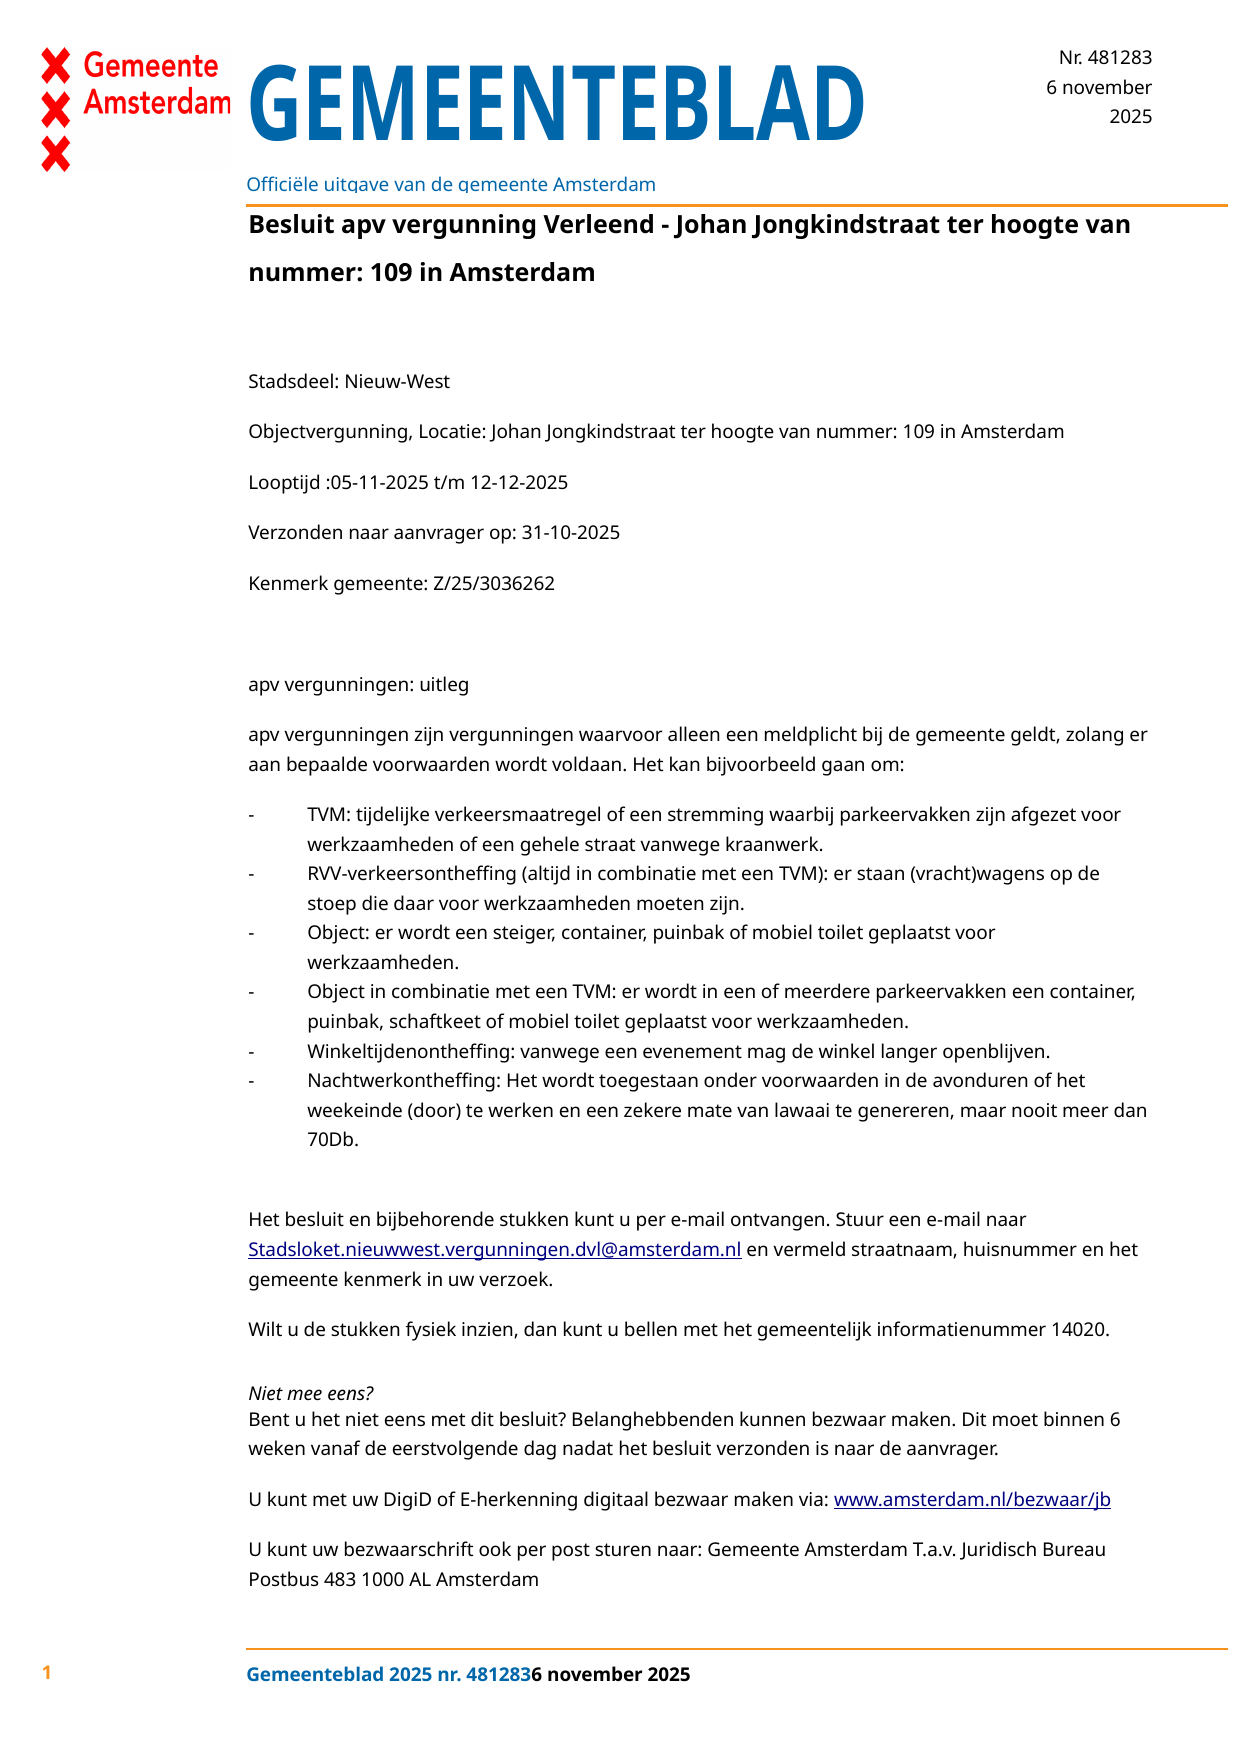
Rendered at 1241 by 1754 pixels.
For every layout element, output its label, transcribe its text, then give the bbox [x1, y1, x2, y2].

text Wilt u de stukken fysiek inzien, dan kunt u bellen met het gemeentelijk informatienummer 14020. [248, 1316, 1152, 1342]
list Nachtwerkontheffing: Het wordt toegestaan onder voorwaarden in de avonduren of het weekeinde (door) te werken en een zekere mate van lawaai te genereren, maar nooit meer dan 70Db. [248, 1067, 1152, 1152]
text Objectvergunning, Locatie: Johan Jongkindstraat ter hoogte van nummer: 109 in Amsterdam [248, 419, 1152, 444]
text Bent u het niet eens met dit besluit? Belanghebbenden kunnen bezwaar maken. Dit moet binnen 6 weken vanaf de eerstvolgende dag nadat het besluit verzonden is naar de aanvrager. [248, 1406, 1152, 1461]
text Stadsdeel: Nieuw-West [248, 368, 1152, 394]
text apv vergunningen zijn vergunningen waarvoor alleen een meldplicht bij de gemeente geldt, zolang er aan bepaalde voorwaarden wordt voldaan. Het kan bijvoorbeeld gaan om: [248, 721, 1152, 777]
text U kunt met uw DigiD of E-herkenning digitaal bezwaar maken via: www.amsterdam.nl/bezwaar/jb [248, 1486, 1152, 1512]
text Niet mee eens? [248, 1380, 1152, 1406]
list Winkeltijdenontheffing: vanwege een evenement mag de winkel langer openblijven. [248, 1038, 1152, 1064]
text Kenmerk gemeente: Z/25/3036262 [248, 570, 1152, 596]
picture [41, 47, 231, 172]
list RVV-verkeersontheffing (altijd in combinatie met een TVM): er staan (vracht)wagens op de stoep die daar voor werkzaamheden moeten zijn. [248, 860, 1152, 916]
list Object: er wordt een steiger, container, puinbak of mobiel toilet geplaatst voor werkzaamheden. [248, 919, 1152, 975]
list TVM: tijdelijke verkeersmaatregel of een stremming waarbij parkeervakken zijn afgezet voor werkzaamheden of een gehele straat vanwege kraanwerk. [248, 801, 1152, 857]
list Object in combinatie met een TVM: er wordt in een of meerdere parkeervakken een container, puinbak, schaftkeet of mobiel toilet geplaatst voor werkzaamheden. [248, 979, 1152, 1034]
text Het besluit en bijbehorende stukken kunt u per e-mail ontvangen. Stuur een e-mail naar Stadsloket.nieuwwest.vergunningen.dvl@amsterdam.nl en vermeld straatnaam, huisnummer en het gemeente kenmerk in uw verzoek. [248, 1207, 1152, 1292]
text Besluit apv vergunning Verleend - Johan Jongkindstraat ter hoogte van nummer: 109 in Amsterdam [248, 207, 1152, 288]
text U kunt uw bezwaarschrift ook per post sturen naar: Gemeente Amsterdam T.a.v. Juridisch Bureau Postbus 483 1000 AL Amsterdam [248, 1536, 1152, 1592]
text apv vergunningen: uitleg [248, 671, 1152, 697]
text Verzonden naar aanvrager op: 31-10-2025 [248, 519, 1152, 545]
text Looptijd :05-11-2025 t/m 12-12-2025 [248, 469, 1152, 495]
